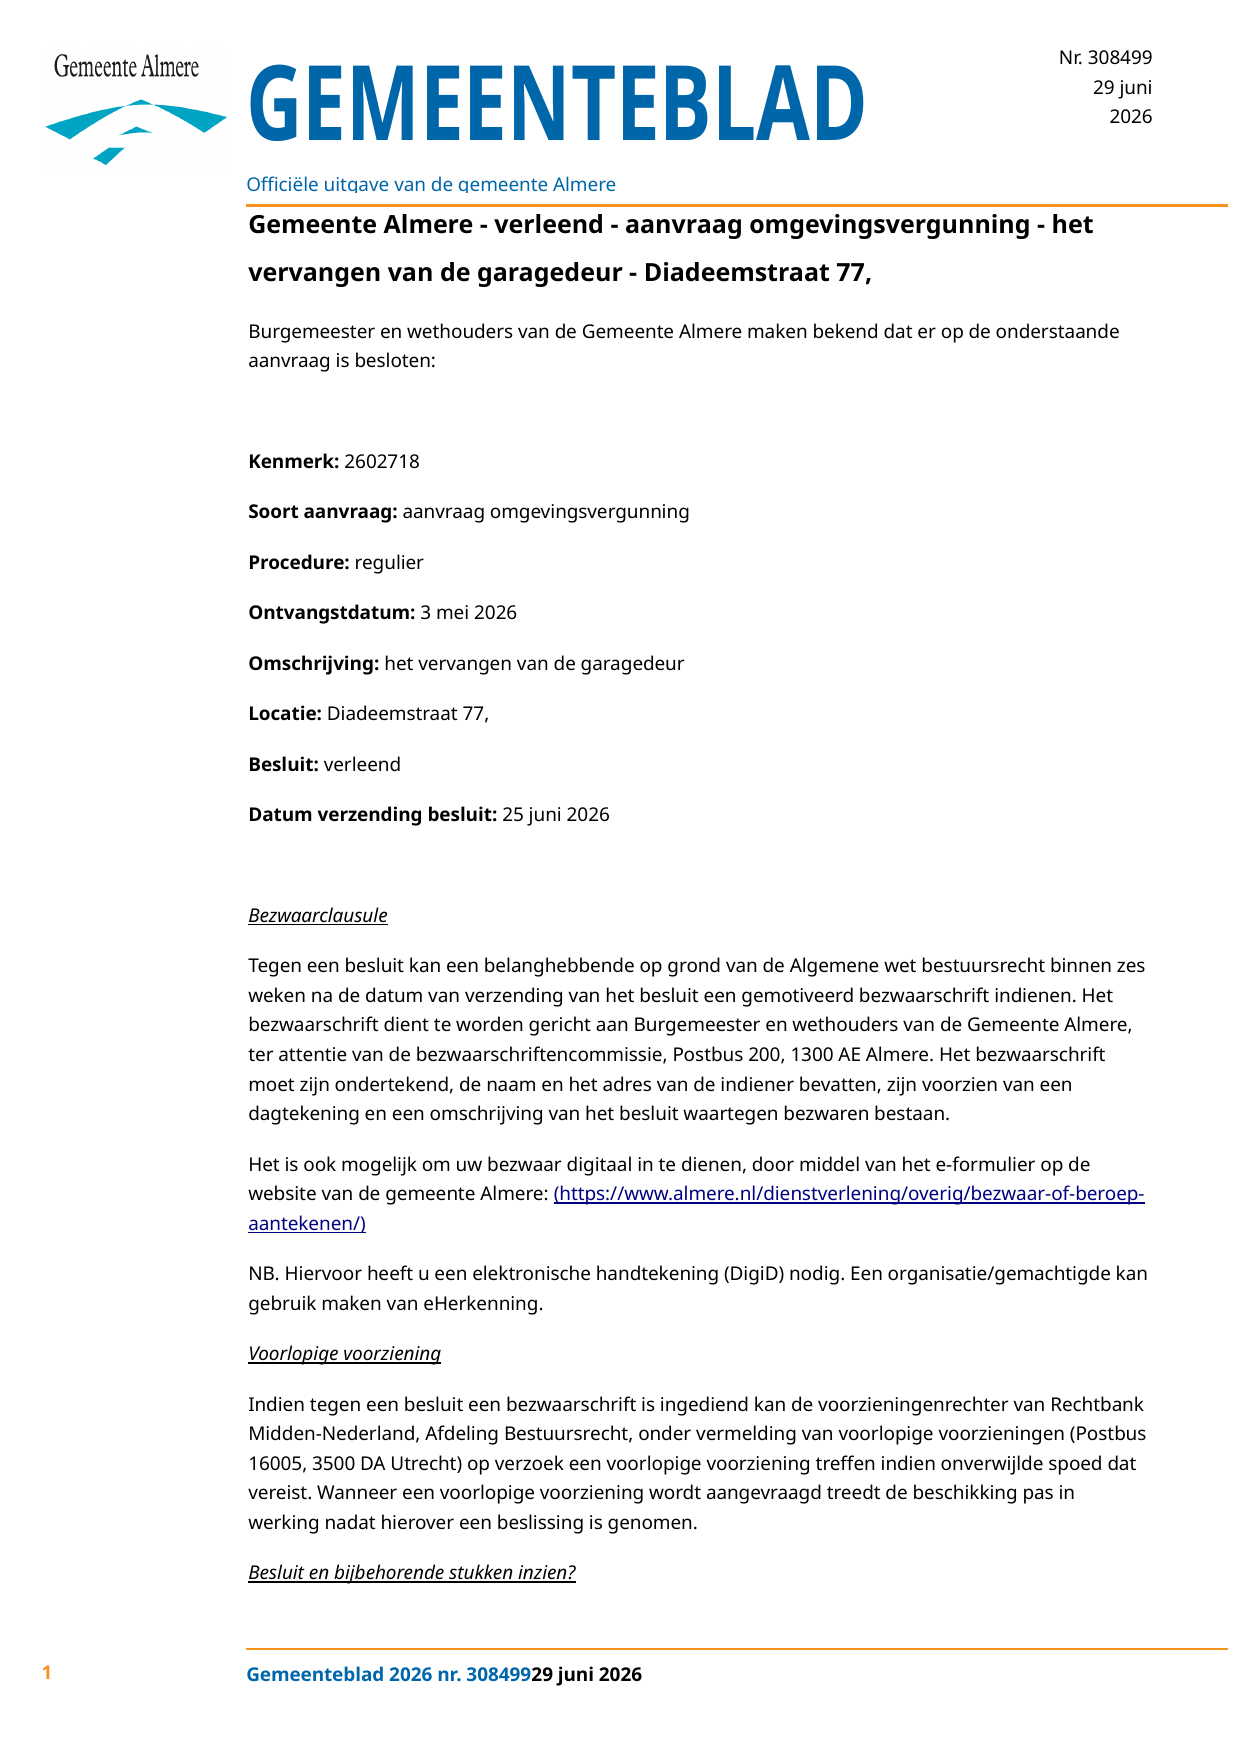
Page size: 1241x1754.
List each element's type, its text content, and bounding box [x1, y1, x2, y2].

text Voorlopige voorziening [248, 1340, 1152, 1366]
text Gemeente Almere - verleend - aanvraag omgevingsvergunning - het vervangen van de garagedeur - Diadeemstraat 77, [248, 207, 1152, 288]
text Omschrijving: het vervangen van de garagedeur [248, 650, 1152, 676]
text Datum verzending besluit: 25 juni 2026 [248, 801, 1152, 827]
text Tegen een besluit kan een belanghebbende op grond van de Algemene wet bestuursrecht binnen zes weken na de datum van verzending van het besluit een gemotiveerd bezwaarschrift indienen. Het bezwaarschrift dient te worden gericht aan Burgemeester en wethouders van de Gemeente Almere, ter attentie van de bezwaarschriftencommissie, Postbus 200, 1300 AE Almere. Het bezwaarschrift moet zijn ondertekend, de naam en het adres van de indiener bevatten, zijn voorzien van een dagtekening en een omschrijving van het besluit waartegen bezwaren bestaan. [248, 952, 1152, 1126]
text Kenmerk: 2602718 [248, 448, 1152, 474]
picture [41, 47, 231, 172]
text Besluit: verleend [248, 751, 1152, 777]
text Bezwaarclausule [248, 902, 1152, 928]
text Het is ook mogelijk om uw bezwaar digitaal in te dienen, door middel van het e-formulier op de website van de gemeente Almere: (https://www.almere.nl/dienstverlening/overig/bezwaar-of-beroep-aantekenen/) [248, 1151, 1152, 1236]
text Ontvangstdatum: 3 mei 2026 [248, 599, 1152, 625]
text Besluit en bijbehorende stukken inzien? [248, 1559, 1152, 1585]
text Indien tegen een besluit een bezwaarschrift is ingediend kan de voorzieningenrechter van Rechtbank Midden-Nederland, Afdeling Bestuursrecht, onder vermelding van voorlopige voorzieningen (Postbus 16005, 3500 DA Utrecht) op verzoek een voorlopige voorziening treffen indien onverwijlde spoed dat vereist. Wanneer een voorlopige voorziening wordt aangevraagd treedt de beschikking pas in werking nadat hierover een beslissing is genomen. [248, 1391, 1152, 1535]
text Locatie: Diadeemstraat 77, [248, 700, 1152, 726]
text Soort aanvraag: aanvraag omgevingsvergunning [248, 499, 1152, 524]
text Burgemeester en wethouders van de Gemeente Almere maken bekend dat er op de onderstaande aanvraag is besloten: [248, 318, 1152, 373]
text Procedure: regulier [248, 549, 1152, 575]
text NB. Hiervoor heeft u een elektronische handtekening (DigiD) nodig. Een organisatie/gemachtigde kan gebruik maken van eHerkenning. [248, 1260, 1152, 1316]
